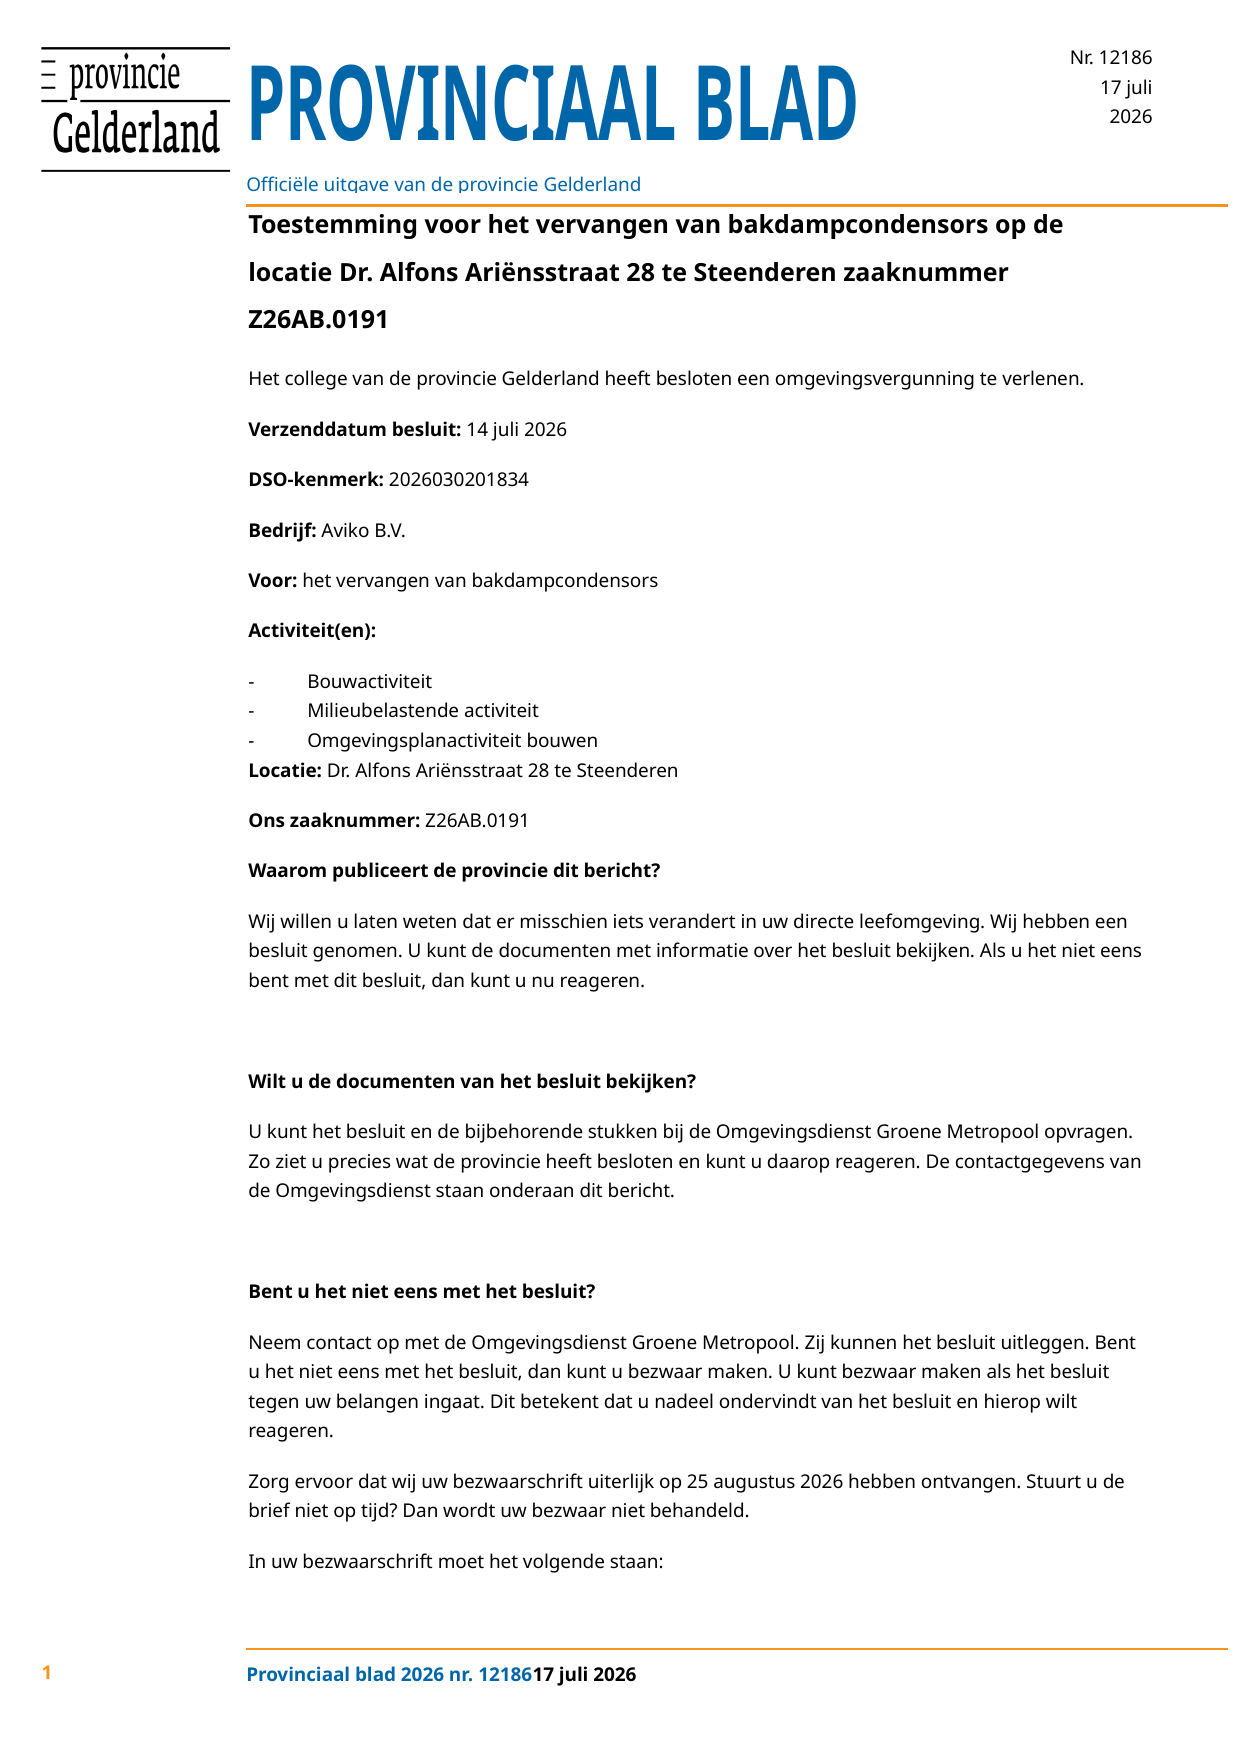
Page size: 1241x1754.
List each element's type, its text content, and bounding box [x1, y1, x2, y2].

list Milieubelastende activiteit [248, 698, 1152, 723]
text DSO-kenmerk: 2026030201834 [248, 466, 1152, 492]
list Bouwactiviteit [248, 668, 1152, 694]
text In uw bezwaarschrift moet het volgende staan: [248, 1548, 1152, 1574]
text Neem contact op met de Omgevingsdienst Groene Metropool. Zij kunnen het besluit uitleggen. Bent u het niet eens met het besluit, dan kunt u bezwaar maken. U kunt bezwaar maken als het besluit tegen uw belangen ingaat. Dit betekent dat u nadeel ondervindt van het besluit en hierop wilt reageren. [248, 1329, 1152, 1443]
text Waarom publiceert de provincie dit bericht? [248, 858, 1152, 883]
text Zorg ervoor dat wij uw bezwaarschrift uiterlijk op 25 augustus 2026 hebben ontvangen. Stuurt u de brief niet op tijd? Dan wordt uw bezwaar niet behandeld. [248, 1468, 1152, 1523]
text Het college van de provincie Gelderland heeft besloten een omgevingsvergunning te verlenen. [248, 366, 1152, 391]
text Voor: het vervangen van bakdampcondensors [248, 567, 1152, 593]
text Toestemming voor het vervangen van bakdampcondensors op de locatie Dr. Alfons Ariënsstraat 28 te Steenderen zaaknummer Z26AB.0191 [248, 207, 1152, 336]
text Locatie: Dr. Alfons Ariënsstraat 28 te Steenderen [248, 757, 1152, 782]
picture [41, 47, 231, 172]
text Bedrijf: Aviko B.V. [248, 517, 1152, 542]
text Ons zaaknummer: Z26AB.0191 [248, 807, 1152, 833]
text Wilt u de documenten van het besluit bekijken? [248, 1068, 1152, 1094]
text U kunt het besluit en de bijbehorende stukken bij de Omgevingsdienst Groene Metropool opvragen. Zo ziet u precies wat de provincie heeft besloten en kunt u daarop reageren. De contactgegevens van de Omgevingsdienst staan onderaan dit bericht. [248, 1118, 1152, 1203]
text Verzenddatum besluit: 14 juli 2026 [248, 416, 1152, 442]
list Omgevingsplanactiviteit bouwen [248, 727, 1152, 753]
text Bent u het niet eens met het besluit? [248, 1278, 1152, 1304]
text Activiteit(en): [248, 618, 1152, 643]
text Wij willen u laten weten dat er misschien iets verandert in uw directe leefomgeving. Wij hebben een besluit genomen. U kunt de documenten met informatie over het besluit bekijken. Als u het niet eens bent met dit besluit, dan kunt u nu reageren. [248, 908, 1152, 993]
